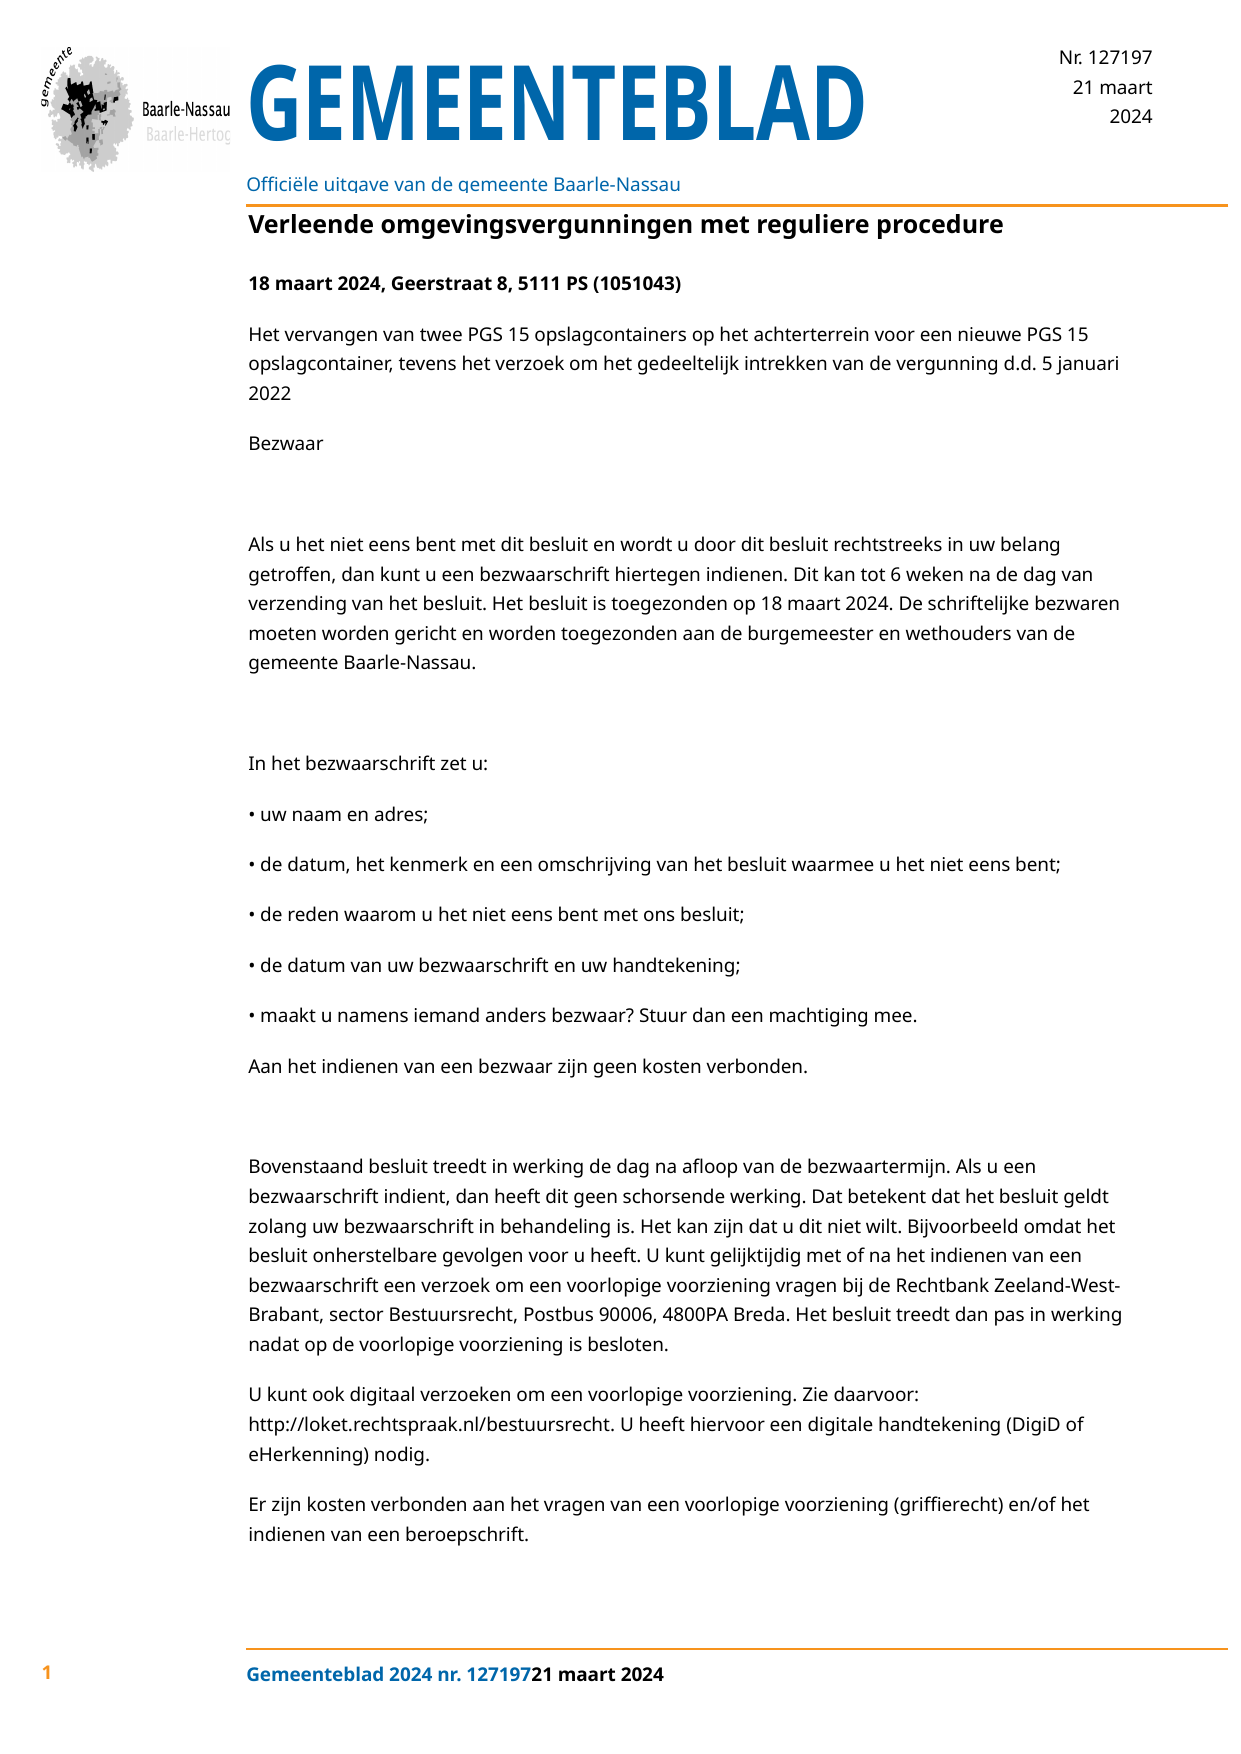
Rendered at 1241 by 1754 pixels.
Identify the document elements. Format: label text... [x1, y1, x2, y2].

picture [41, 47, 231, 172]
text • de datum, het kenmerk en een omschrijving van het besluit waarmee u het niet eens bent; [248, 851, 1152, 877]
text Aan het indienen van een bezwaar zijn geen kosten verbonden. [248, 1053, 1152, 1078]
text Als u het niet eens bent met dit besluit en wordt u door dit besluit rechtstreeks in uw belang getroffen, dan kunt u een bezwaarschrift hiertegen indienen. Dit kan tot 6 weken na de dag van verzending van het besluit. Het besluit is toegezonden op 18 maart 2024. De schriftelijke bezwaren moeten worden gericht en worden toegezonden aan de burgemeester en wethouders van de gemeente Baarle-Nassau. [248, 531, 1152, 675]
text Het vervangen van twee PGS 15 opslagcontainers op het achterterrein voor een nieuwe PGS 15 opslagcontainer, tevens het verzoek om het gedeeltelijk intrekken van de vergunning d.d. 5 januari 2022 [248, 321, 1152, 406]
text Bezwaar [248, 430, 1152, 456]
text • de datum van uw bezwaarschrift en uw handtekening; [248, 952, 1152, 978]
text In het bezwaarschrift zet u: [248, 750, 1152, 776]
text Er zijn kosten verbonden aan het vragen van een voorlopige voorziening (griffierecht) en/of het indienen van een beroepschrift. [248, 1491, 1152, 1546]
text 18 maart 2024, Geerstraat 8, 5111 PS (1051043) [248, 270, 1152, 296]
text • uw naam en adres; [248, 801, 1152, 826]
text U kunt ook digitaal verzoeken om een voorlopige voorziening. Zie daarvoor: http://loket.rechtspraak.nl/bestuursrecht. U heeft hiervoor een digitale handtekening (DigiD of eHerkenning) nodig. [248, 1382, 1152, 1466]
text Bovenstaand besluit treedt in werking de dag na afloop van de bezwaartermijn. Als u een bezwaarschrift indient, dan heeft dit geen schorsende werking. Dat betekent dat het besluit geldt zolang uw bezwaarschrift in behandeling is. Het kan zijn dat u dit niet wilt. Bijvoorbeeld omdat het besluit onherstelbare gevolgen voor u heeft. U kunt gelijktijdig met of na het indienen van een bezwaarschrift een verzoek om een voorlopige voorziening vragen bij de Rechtbank Zeeland-West-Brabant, sector Bestuursrecht, Postbus 90006, 4800PA Breda. Het besluit treedt dan pas in werking nadat op de voorlopige voorziening is besloten. [248, 1154, 1152, 1357]
text Verleende omgevingsvergunningen met reguliere procedure [248, 207, 1152, 241]
text • de reden waarom u het niet eens bent met ons besluit; [248, 902, 1152, 927]
text • maakt u namens iemand anders bezwaar? Stuur dan een machtiging mee. [248, 1002, 1152, 1028]
